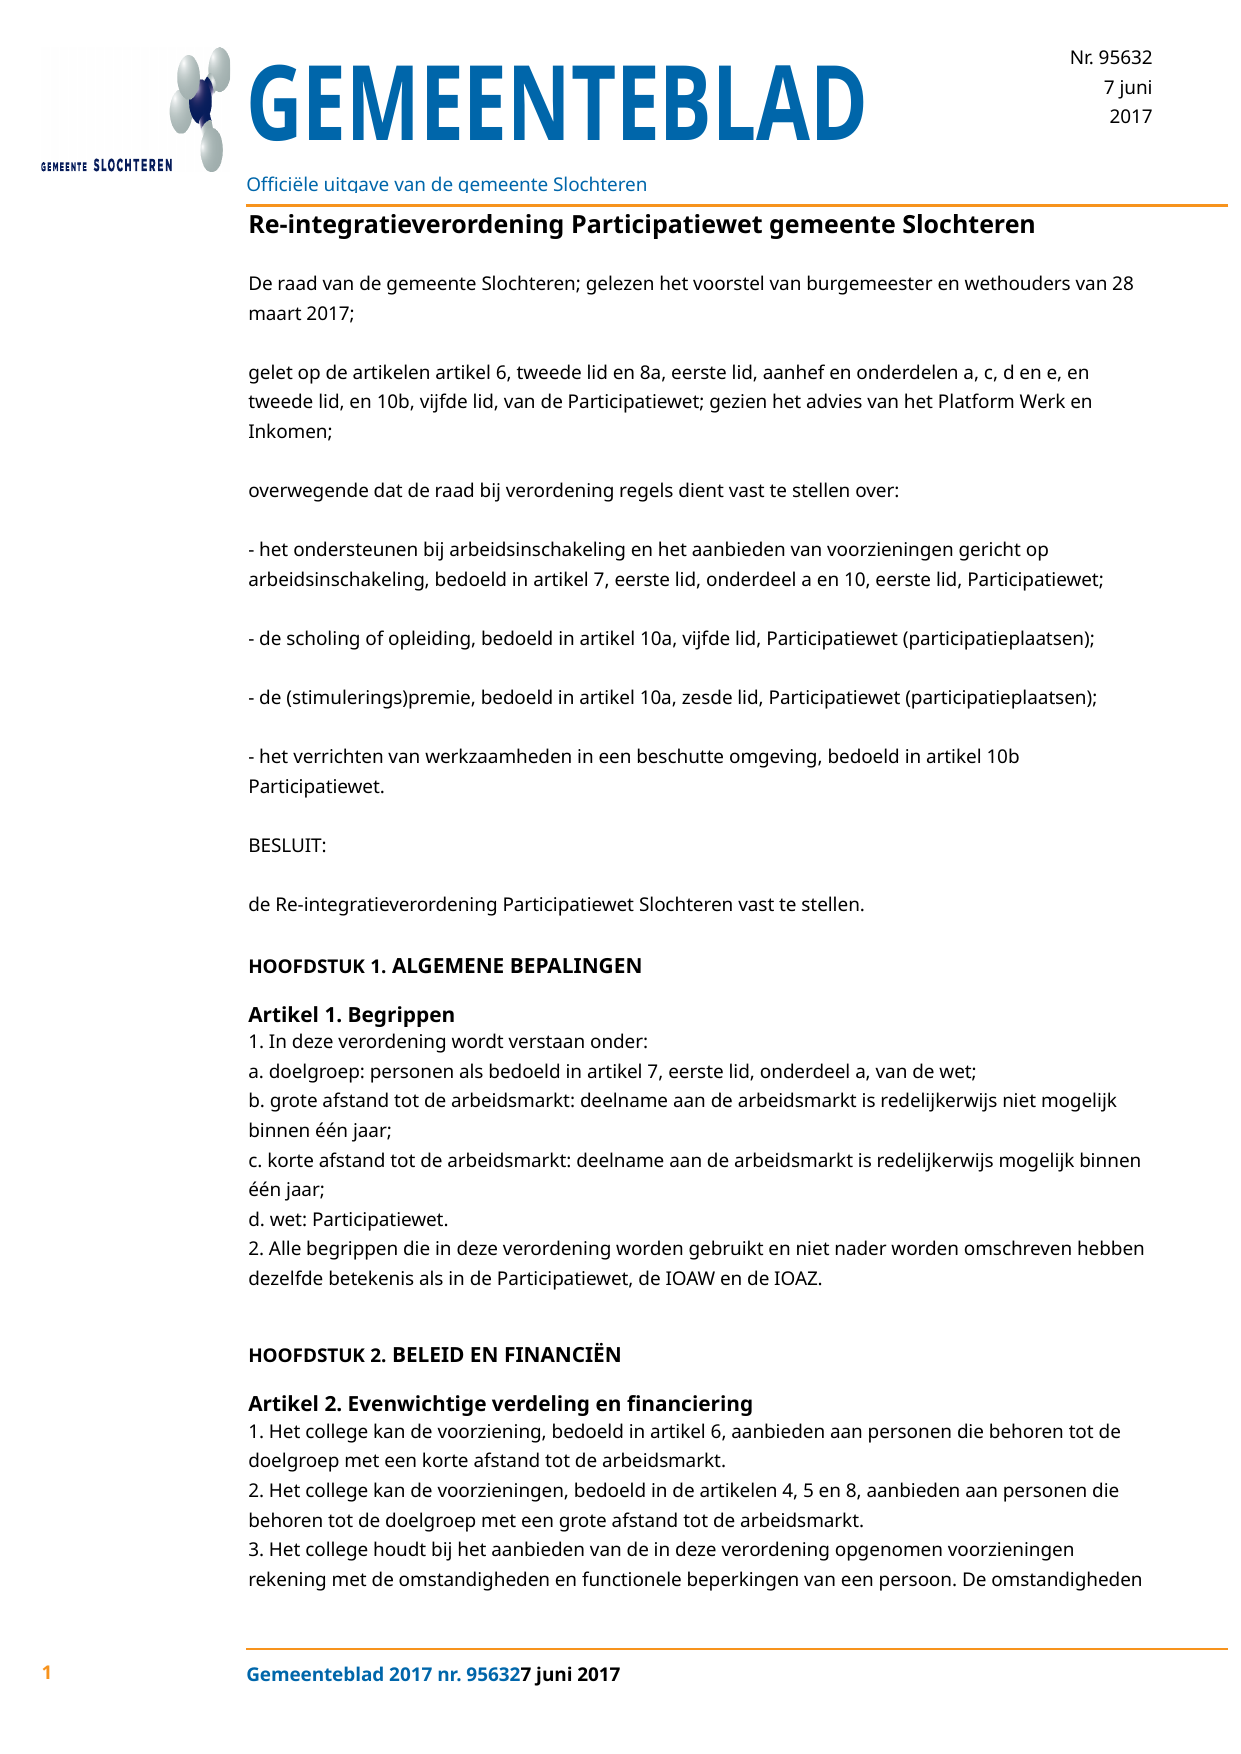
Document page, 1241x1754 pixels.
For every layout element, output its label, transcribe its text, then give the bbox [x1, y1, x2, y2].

text HOOFDSTUK 2. BELEID EN FINANCIËN [248, 1340, 1152, 1369]
text HOOFDSTUK 1. ALGEMENE BEPALINGEN [248, 951, 1152, 979]
text De raad van de gemeente Slochteren; gelezen het voorstel van burgemeester en wethouders van 28 maart 2017; [248, 270, 1152, 326]
text b. grote afstand tot de arbeidsmarkt: deelname aan de arbeidsmarkt is redelijkerwijs niet mogelijk binnen één jaar; [248, 1088, 1152, 1143]
text c. korte afstand tot de arbeidsmarkt: deelname aan de arbeidsmarkt is redelijkerwijs mogelijk binnen één jaar; [248, 1147, 1152, 1202]
text 2. Het college kan de voorzieningen, bedoeld in de artikelen 4, 5 en 8, aanbieden aan personen die behoren tot de doelgroep met een grote afstand tot de arbeidsmarkt. [248, 1477, 1152, 1532]
text Re-integratieverordening Participatiewet gemeente Slochteren [248, 207, 1152, 241]
text de Re-integratieverordening Participatiewet Slochteren vast te stellen. [248, 892, 1152, 917]
text - het ondersteunen bij arbeidsinschakeling en het aanbieden van voorzieningen gericht op arbeidsinschakeling, bedoeld in artikel 7, eerste lid, onderdeel a en 10, eerste lid, Participatiewet; [248, 537, 1152, 592]
text - het verrichten van werkzaamheden in een beschutte omgeving, bedoeld in artikel 10b Participatiewet. [248, 744, 1152, 799]
text - de scholing of opleiding, bedoeld in artikel 10a, vijfde lid, Participatiewet (participatieplaatsen); [248, 625, 1152, 651]
text BESLUIT: [248, 832, 1152, 858]
text Artikel 1. Begrippen [248, 1000, 1152, 1028]
text - de (stimulerings)premie, bedoeld in artikel 10a, zesde lid, Participatiewet (participatieplaatsen); [248, 684, 1152, 710]
text 1. In deze verordening wordt verstaan onder: [248, 1028, 1152, 1054]
text Artikel 2. Evenwichtige verdeling en financiering [248, 1389, 1152, 1418]
picture [41, 47, 231, 172]
text gelet op de artikelen artikel 6, tweede lid en 8a, eerste lid, aanhef en onderdelen a, c, d en e, en tweede lid, en 10b, vijfde lid, van de Participatiewet; gezien het advies van het Platform Werk en Inkomen; [248, 359, 1152, 444]
text 1. Het college kan de voorziening, bedoeld in artikel 6, aanbieden aan personen die behoren tot de doelgroep met een korte afstand tot de arbeidsmarkt. [248, 1418, 1152, 1473]
text 2. Alle begrippen die in deze verordening worden gebruikt en niet nader worden omschreven hebben dezelfde betekenis als in de Participatiewet, de IOAW en de IOAZ. [248, 1236, 1152, 1291]
text 3. Het college houdt bij het aanbieden van de in deze verordening opgenomen voorzieningen rekening met de omstandigheden en functionele beperkingen van een persoon. De omstandigheden [248, 1536, 1152, 1592]
text a. doelgroep: personen als bedoeld in artikel 7, eerste lid, onderdeel a, van de wet; [248, 1058, 1152, 1084]
text d. wet: Participatiewet. [248, 1206, 1152, 1232]
text overwegende dat de raad bij verordening regels dient vast te stellen over: [248, 477, 1152, 503]
